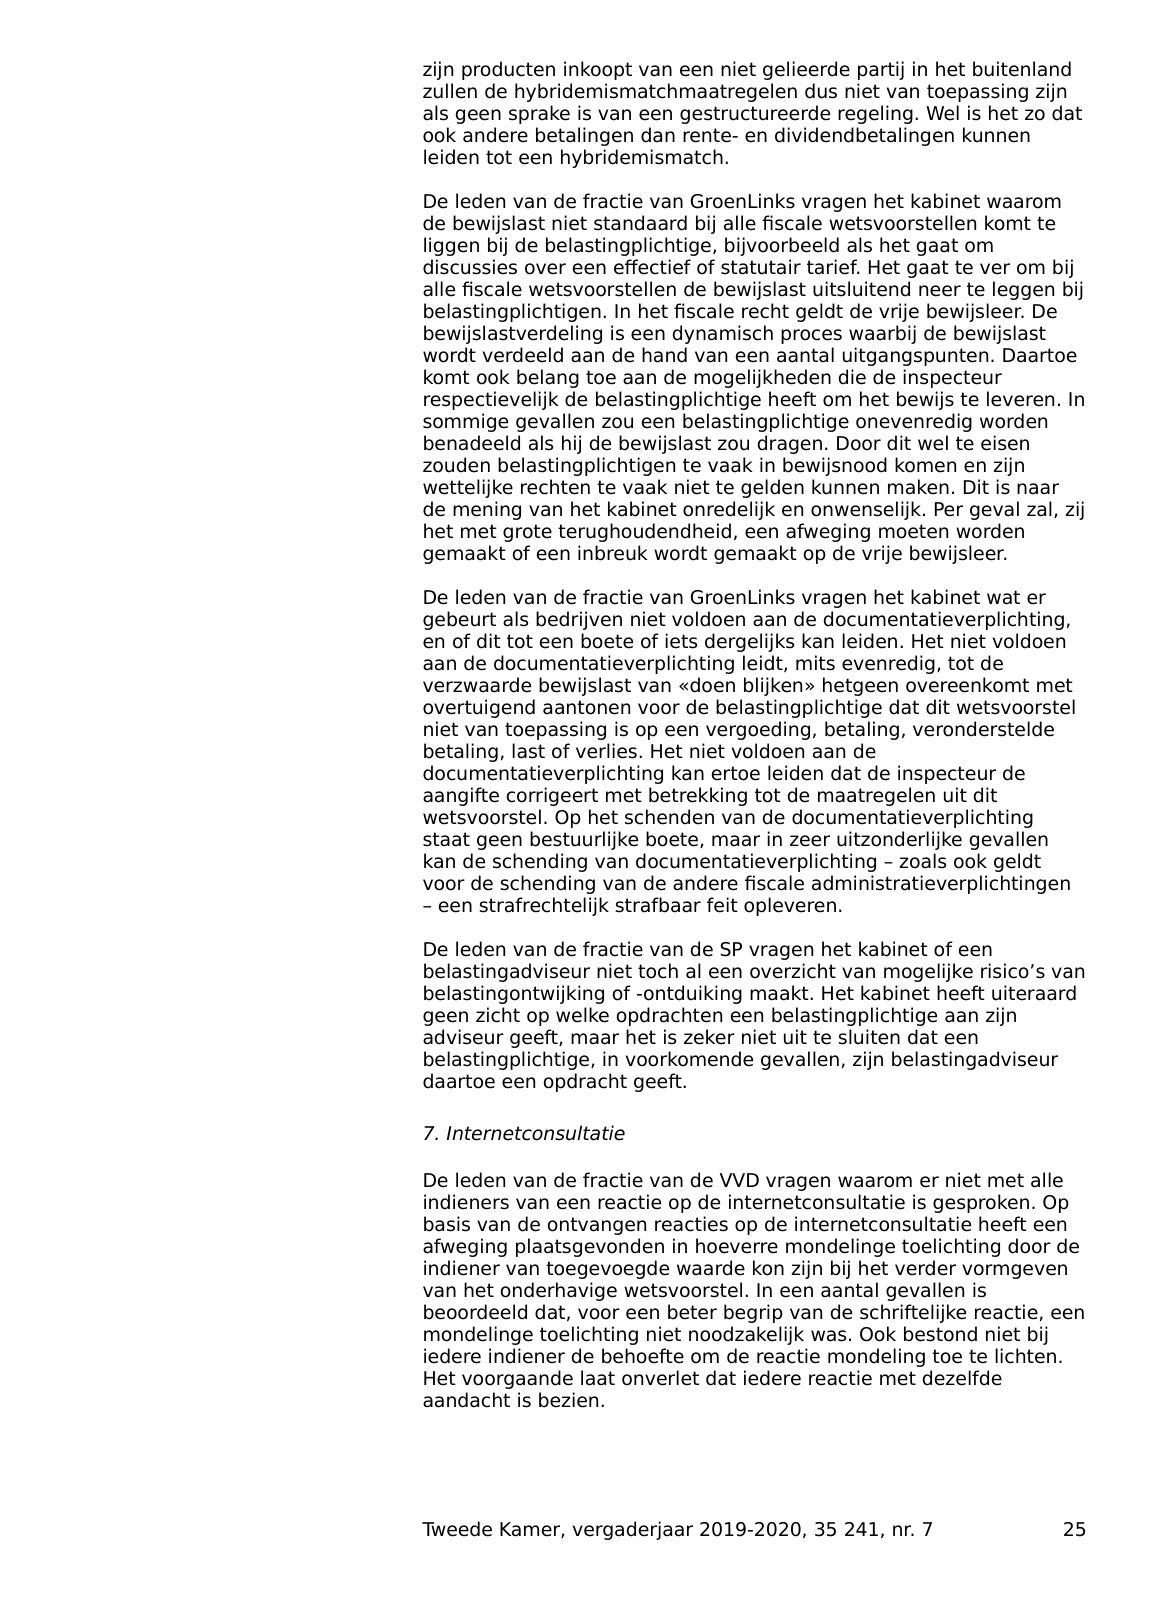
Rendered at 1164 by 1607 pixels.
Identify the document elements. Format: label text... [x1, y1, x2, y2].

text De leden van de fractie van GroenLinks vragen het kabinet wat er gebeurt als bedrijven niet voldoen aan de documentatieverplichting, en of dit tot een boete of iets dergelijks kan leiden. Het niet voldoen aan de documentatieverplichting leidt, mits evenredig, tot de verzwaarde bewijslast van «doen blijken» hetgeen overeenkomt met overtuigend aantonen voor de belastingplichtige dat dit wetsvoorstel niet van toepassing is op een vergoeding, betaling, veronderstelde betaling, last of verlies. Het niet voldoen aan de documentatieverplichting kan ertoe leiden dat de inspecteur de aangifte corrigeert met betrekking tot de maatregelen uit dit wetsvoorstel. Op het schenden van de documentatieverplichting staat geen bestuurlijke boete, maar in zeer uitzonderlijke gevallen kan de schending van documentatieverplichting – zoals ook geldt voor de schending van de andere fiscale administratieverplichtingen – een strafrechtelijk strafbaar feit opleveren. [422, 587, 1087, 917]
text De leden van de fractie van GroenLinks vragen het kabinet waarom de bewijslast niet standaard bij alle fiscale wetsvoorstellen komt te liggen bij de belastingplichtige, bijvoorbeeld als het gaat om discussies over een effectief of statutair tarief. Het gaat te ver om bij alle fiscale wetsvoorstellen de bewijslast uitsluitend neer te leggen bij belastingplichtigen. In het fiscale recht geldt de vrije bewijsleer. De bewijslastverdeling is een dynamisch proces waarbij de bewijslast wordt verdeeld aan de hand van een aantal uitgangspunten. Daartoe komt ook belang toe aan de mogelijkheden die de inspecteur respectievelijk de belastingplichtige heeft om het bewijs te leveren. In sommige gevallen zou een belastingplichtige onevenredig worden benadeeld als hij de bewijslast zou dragen. Door dit wel te eisen zouden belastingplichtigen te vaak in bewijsnood komen en zijn wettelijke rechten te vaak niet te gelden kunnen maken. Dit is naar de mening van het kabinet onredelijk en onwenselijk. Per geval zal, zij het met grote terughoudendheid, een afweging moeten worden gemaakt of een inbreuk wordt gemaakt op de vrije bewijsleer. [422, 191, 1087, 565]
text zijn producten inkoopt van een niet gelieerde partij in het buitenland zullen de hybridemismatchmaatregelen dus niet van toepassing zijn als geen sprake is van een gestructureerde regeling. Wel is het zo dat ook andere betalingen dan rente- en dividendbetalingen kunnen leiden tot een hybridemismatch. [422, 59, 1087, 169]
text De leden van de fractie van de VVD vragen waarom er niet met alle indieners van een reactie op de internetconsultatie is gesproken. Op basis van de ontvangen reacties op de internetconsultatie heeft een afweging plaatsgevonden in hoeverre mondelinge toelichting door de indiener van toegevoegde waarde kon zijn bij het verder vormgeven van het onderhavige wetsvoorstel. In een aantal gevallen is beoordeeld dat, voor een beter begrip van de schriftelijke reactie, een mondelinge toelichting niet noodzakelijk was. Ook bestond niet bij iedere indiener de behoefte om de reactie mondeling toe te lichten. Het voorgaande laat onverlet dat iedere reactie met dezelfde aandacht is bezien. [422, 1170, 1087, 1411]
text De leden van de fractie van de SP vragen het kabinet of een belastingadviseur niet toch al een overzicht van mogelijke risico’s van belastingontwijking of -ontduiking maakt. Het kabinet heeft uiteraard geen zicht op welke opdrachten een belastingplichtige aan zijn adviseur geeft, maar het is zeker niet uit te sluiten dat een belastingplichtige, in voorkomende gevallen, zijn belastingadviseur daartoe een opdracht geeft. [422, 939, 1087, 1093]
subtitle 7. Internetconsultatie [422, 1123, 1087, 1145]
